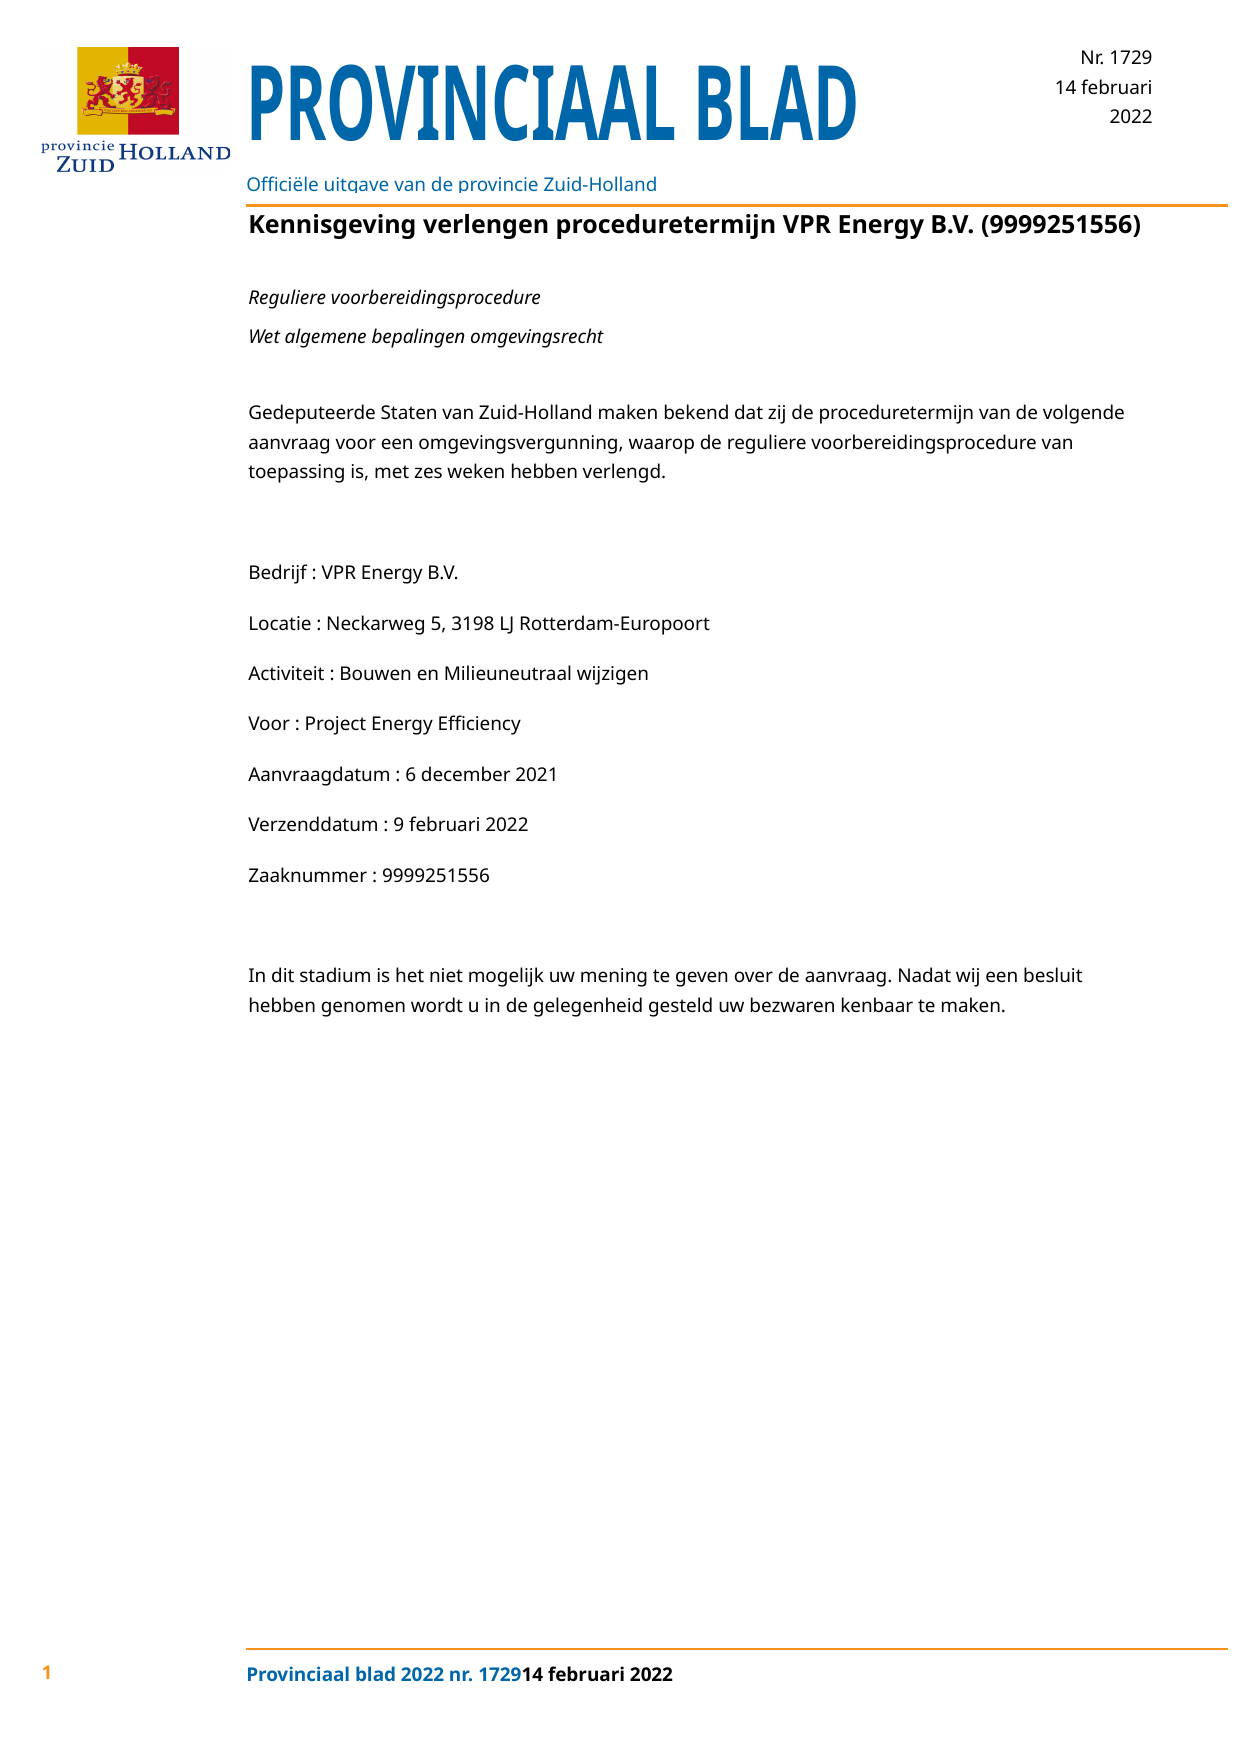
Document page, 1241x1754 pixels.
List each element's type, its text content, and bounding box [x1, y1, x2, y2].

text Voor : Project Energy Efficiency [248, 711, 1152, 736]
text Kennisgeving verlengen proceduretermijn VPR Energy B.V. (9999251556) [248, 207, 1152, 241]
text Locatie : Neckarweg 5, 3198 LJ Rotterdam-Europoort [248, 610, 1152, 635]
text Aanvraagdatum : 6 december 2021 [248, 761, 1152, 787]
picture [41, 47, 231, 172]
text Activiteit : Bouwen en Milieuneutraal wijzigen [248, 660, 1152, 686]
text Zaaknummer : 9999251556 [248, 862, 1152, 887]
text Verzenddatum : 9 februari 2022 [248, 811, 1152, 837]
text In dit stadium is het niet mogelijk uw mening te geven over de aanvraag. Nadat wij een besluit hebben genomen wordt u in de gelegenheid gesteld uw bezwaren kenbaar te maken. [248, 963, 1152, 1018]
text Bedrijf : VPR Energy B.V. [248, 559, 1152, 585]
text Reguliere voorbereidingsprocedure [248, 284, 1152, 309]
text Gedeputeerde Staten van Zuid-Holland maken bekend dat zij de proceduretermijn van de volgende aanvraag voor een omgevingsvergunning, waarop de reguliere voorbereidingsprocedure van toepassing is, met zes weken hebben verlengd. [248, 399, 1152, 484]
text Wet algemene bepalingen omgevingsrecht [248, 323, 1152, 349]
